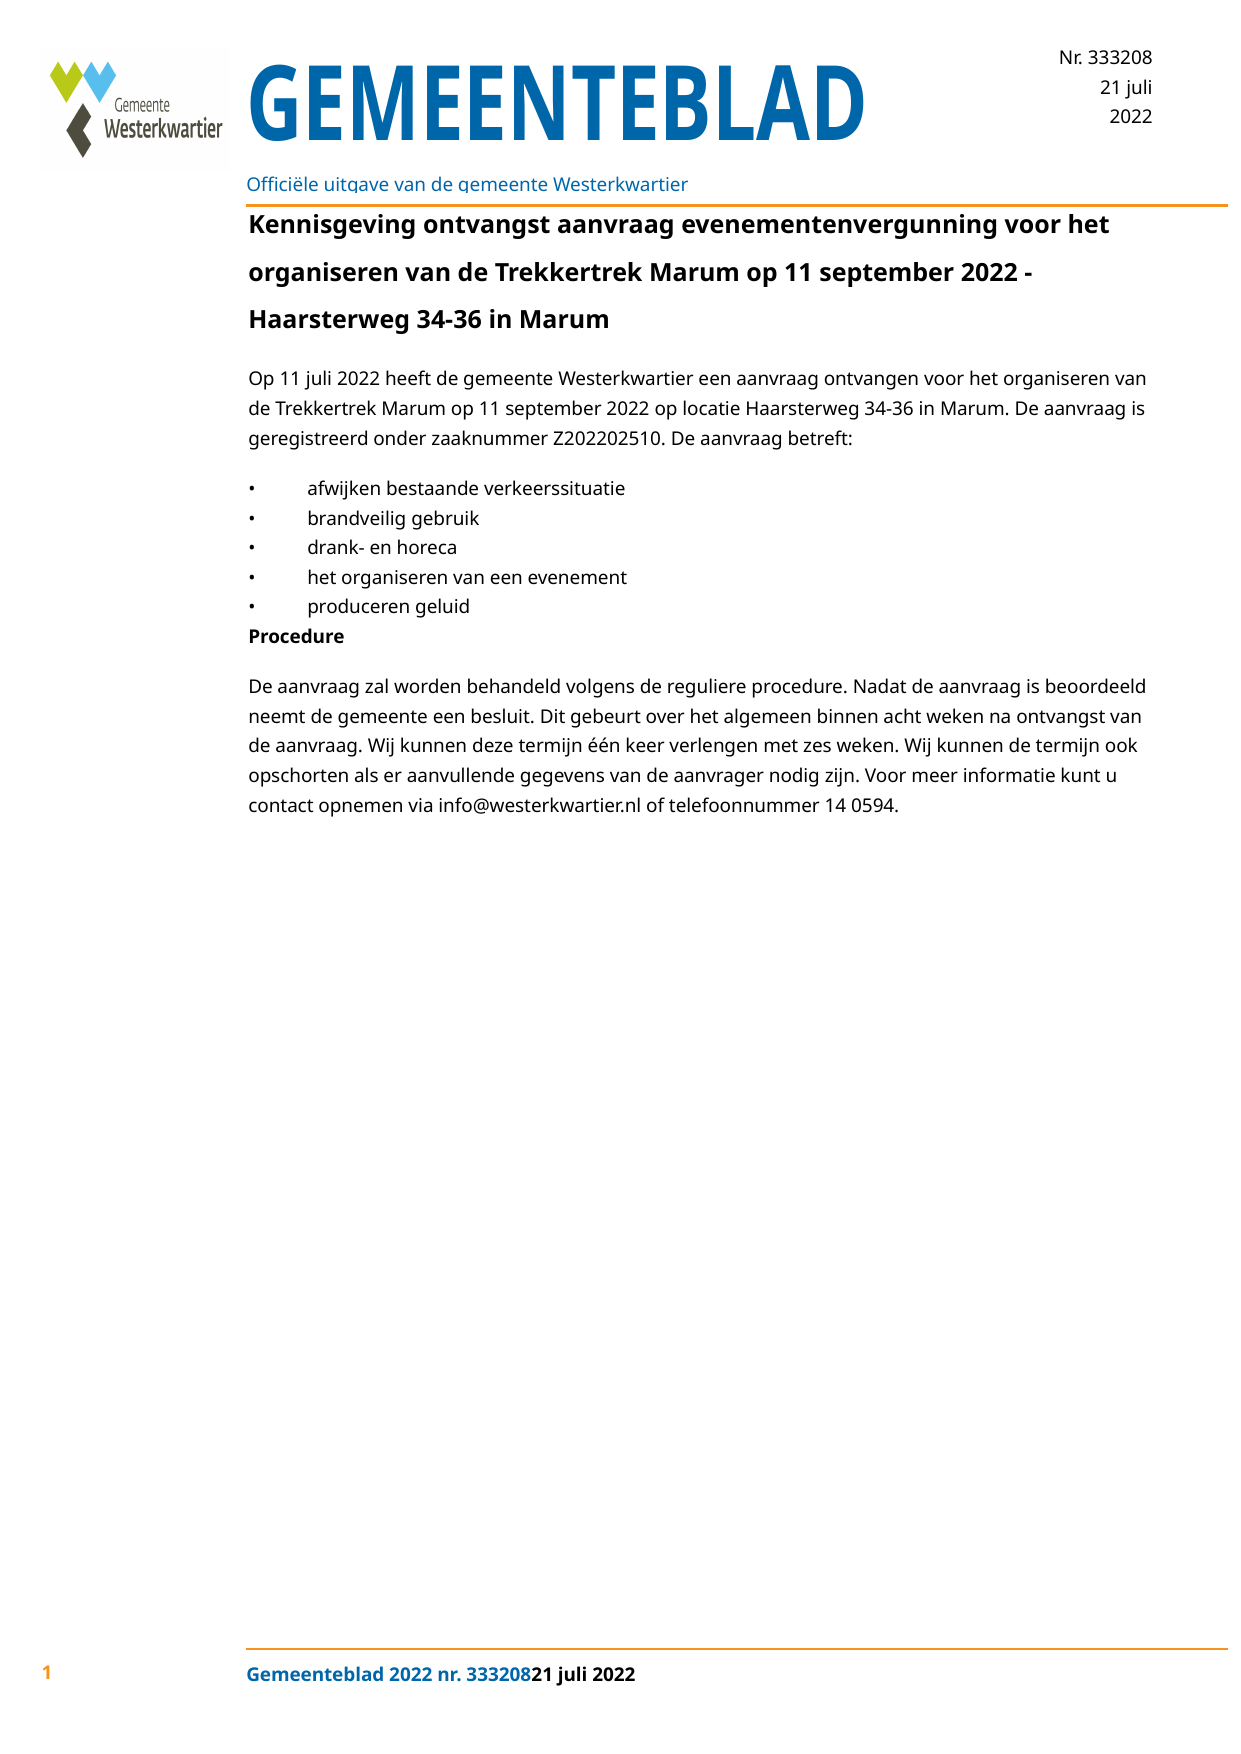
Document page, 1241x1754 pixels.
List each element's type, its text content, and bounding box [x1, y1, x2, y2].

list drank- en horeca [248, 534, 1152, 560]
list produceren geluid [248, 593, 1152, 619]
text Op 11 juli 2022 heeft de gemeente Westerkwartier een aanvraag ontvangen voor het organiseren van de Trekkertrek Marum op 11 september 2022 op locatie Haarsterweg 34-36 in Marum. De aanvraag is geregistreerd onder zaaknummer Z202202510. De aanvraag betreft: [248, 366, 1152, 450]
picture [41, 47, 231, 172]
list afwijken bestaande verkeerssituatie [248, 475, 1152, 501]
text Procedure [248, 623, 1152, 649]
list brandveilig gebruik [248, 505, 1152, 530]
list het organiseren van een evenement [248, 564, 1152, 589]
text De aanvraag zal worden behandeld volgens de reguliere procedure. Nadat de aanvraag is beoordeeld neemt de gemeente een besluit. Dit gebeurt over het algemeen binnen acht weken na ontvangst van de aanvraag. Wij kunnen deze termijn één keer verlengen met zes weken. Wij kunnen de termijn ook opschorten als er aanvullende gegevens van de aanvrager nodig zijn. Voor meer informatie kunt u contact opnemen via info@westerkwartier.nl of telefoonnummer 14 0594. [248, 673, 1152, 817]
text Kennisgeving ontvangst aanvraag evenementenvergunning voor het organiseren van de Trekkertrek Marum op 11 september 2022 - Haarsterweg 34-36 in Marum [248, 207, 1152, 336]
